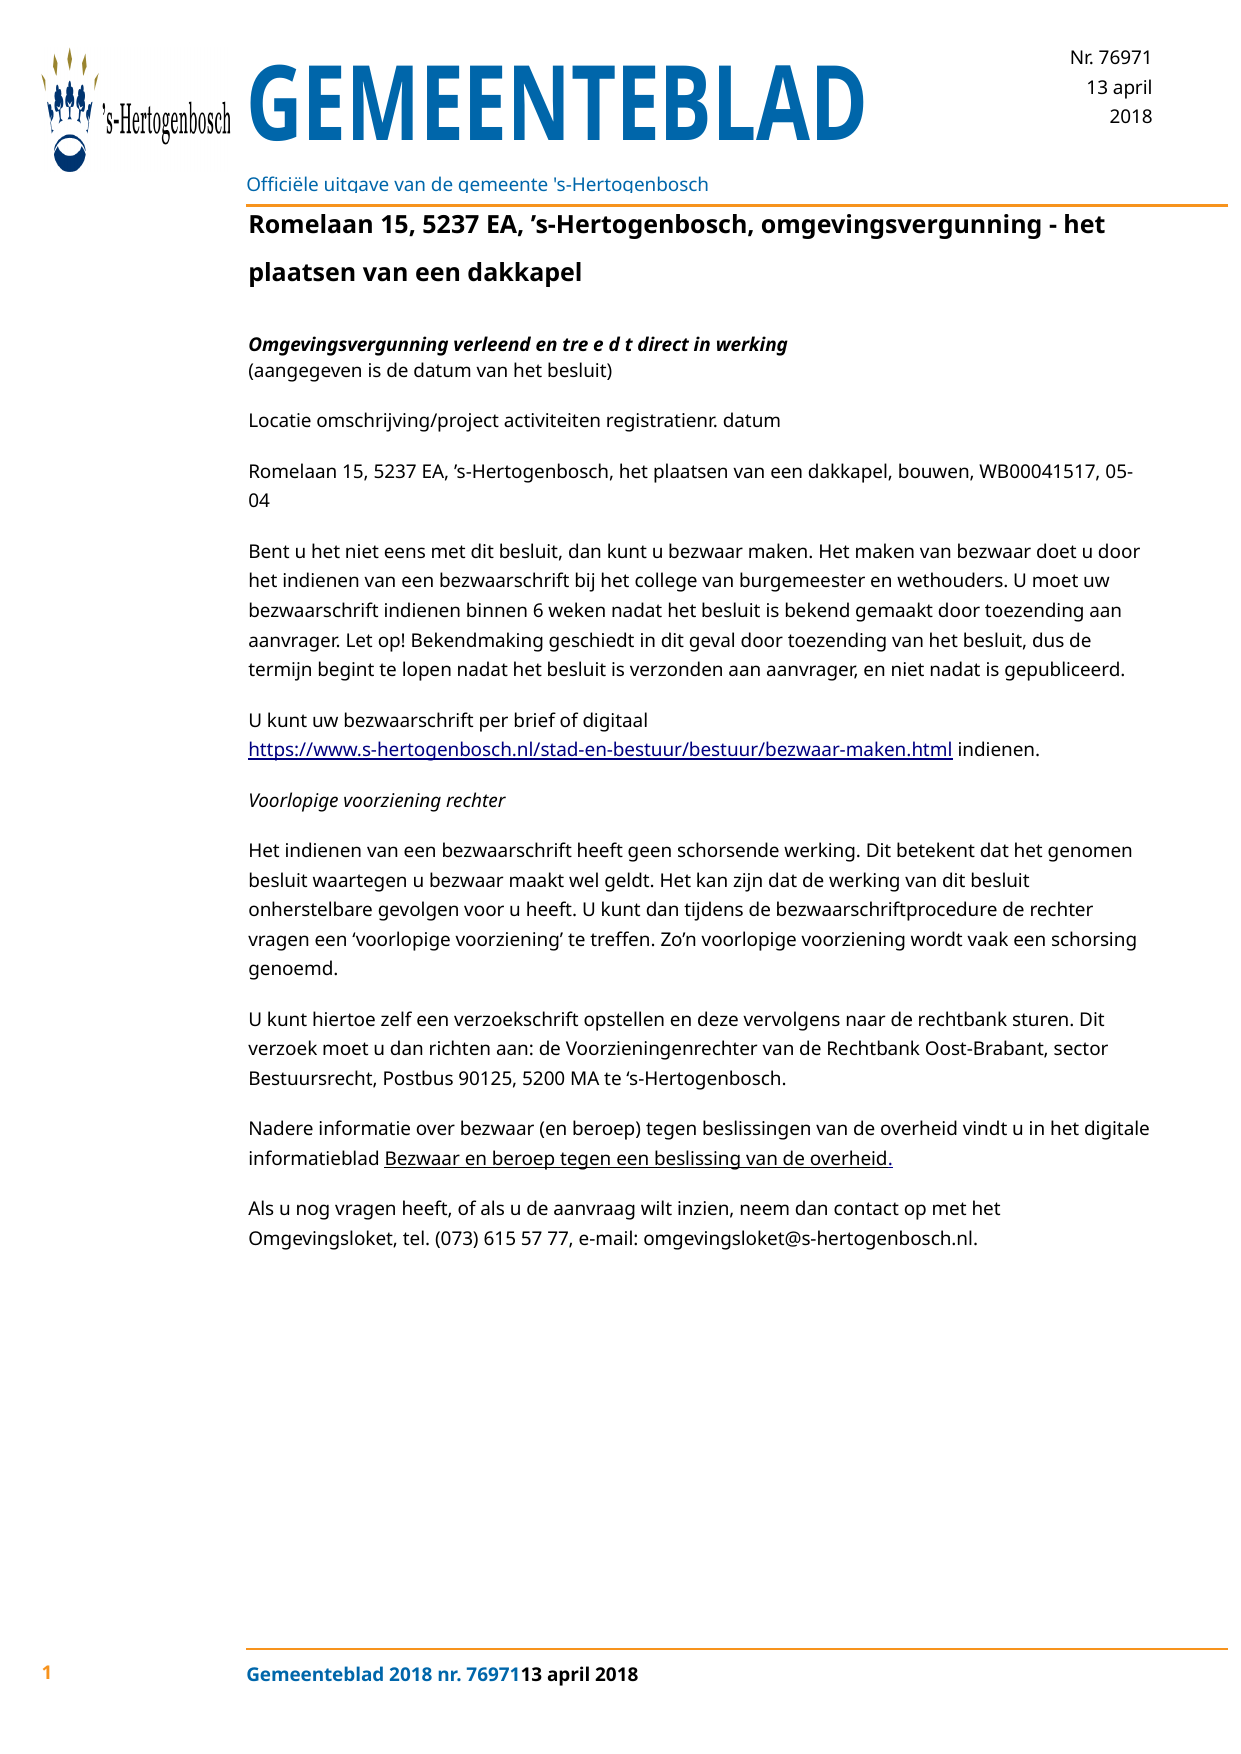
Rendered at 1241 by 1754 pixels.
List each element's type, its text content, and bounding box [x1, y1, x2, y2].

text Romelaan 15, 5237 EA, ’s-Hertogenbosch, omgevingsvergunning - het plaatsen van een dakkapel [248, 207, 1152, 288]
text Romelaan 15, 5237 EA, ’s-Hertogenbosch, het plaatsen van een dakkapel, bouwen, WB00041517, 05-04 [248, 458, 1152, 513]
text Locatie omschrijving/project activiteiten registratienr. datum [248, 408, 1152, 433]
text Als u nog vragen heeft, of als u de aanvraag wilt inzien, neem dan contact op met het Omgevingsloket, tel. (073) 615 57 77, e-mail: omgevingsloket@s-hertogenbosch.nl. [248, 1196, 1152, 1251]
text Nadere informatie over bezwaar (en beroep) tegen beslissingen van de overheid vindt u in het digitale informatieblad Bezwaar en beroep tegen een beslissing van de overheid. [248, 1116, 1152, 1171]
text U kunt hiertoe zelf een verzoekschrift opstellen en deze vervolgens naar de rechtbank sturen. Dit verzoek moet u dan richten aan: de Voorzieningenrechter van de Rechtbank Oost-Brabant, sector Bestuursrecht, Postbus 90125, 5200 MA te ‘s-Hertogenbosch. [248, 1006, 1152, 1091]
text Bent u het niet eens met dit besluit, dan kunt u bezwaar maken. Het maken van bezwaar doet u door het indienen van een bezwaarschrift bij het college van burgemeester en wethouders. U moet uw bezwaarschrift indienen binnen 6 weken nadat het besluit is bekend gemaakt door toezending aan aanvrager. Let op! Bekendmaking geschiedt in dit geval door toezending van het besluit, dus de termijn begint te lopen nadat het besluit is verzonden aan aanvrager, en niet nadat is gepubliceerd. [248, 538, 1152, 682]
text Het indienen van een bezwaarschrift heeft geen schorsende werking. Dit betekent dat het genomen besluit waartegen u bezwaar maakt wel geldt. Het kan zijn dat de werking van dit besluit onherstelbare gevolgen voor u heeft. U kunt dan tijdens de bezwaarschriftprocedure de rechter vragen een ‘voorlopige voorziening’ te treffen. Zo’n voorlopige voorziening wordt vaak een schorsing genoemd. [248, 837, 1152, 981]
text U kunt uw bezwaarschrift per brief of digitaal https://www.s-hertogenbosch.nl/stad-en-bestuur/bestuur/bezwaar-maken.html indienen. [248, 707, 1152, 762]
text Omgevingsvergunning verleend en tre e d t direct in werking [248, 331, 1152, 357]
text Voorlopige voorziening rechter [248, 787, 1152, 812]
text (aangegeven is de datum van het besluit) [248, 357, 1152, 383]
picture [41, 47, 231, 172]
